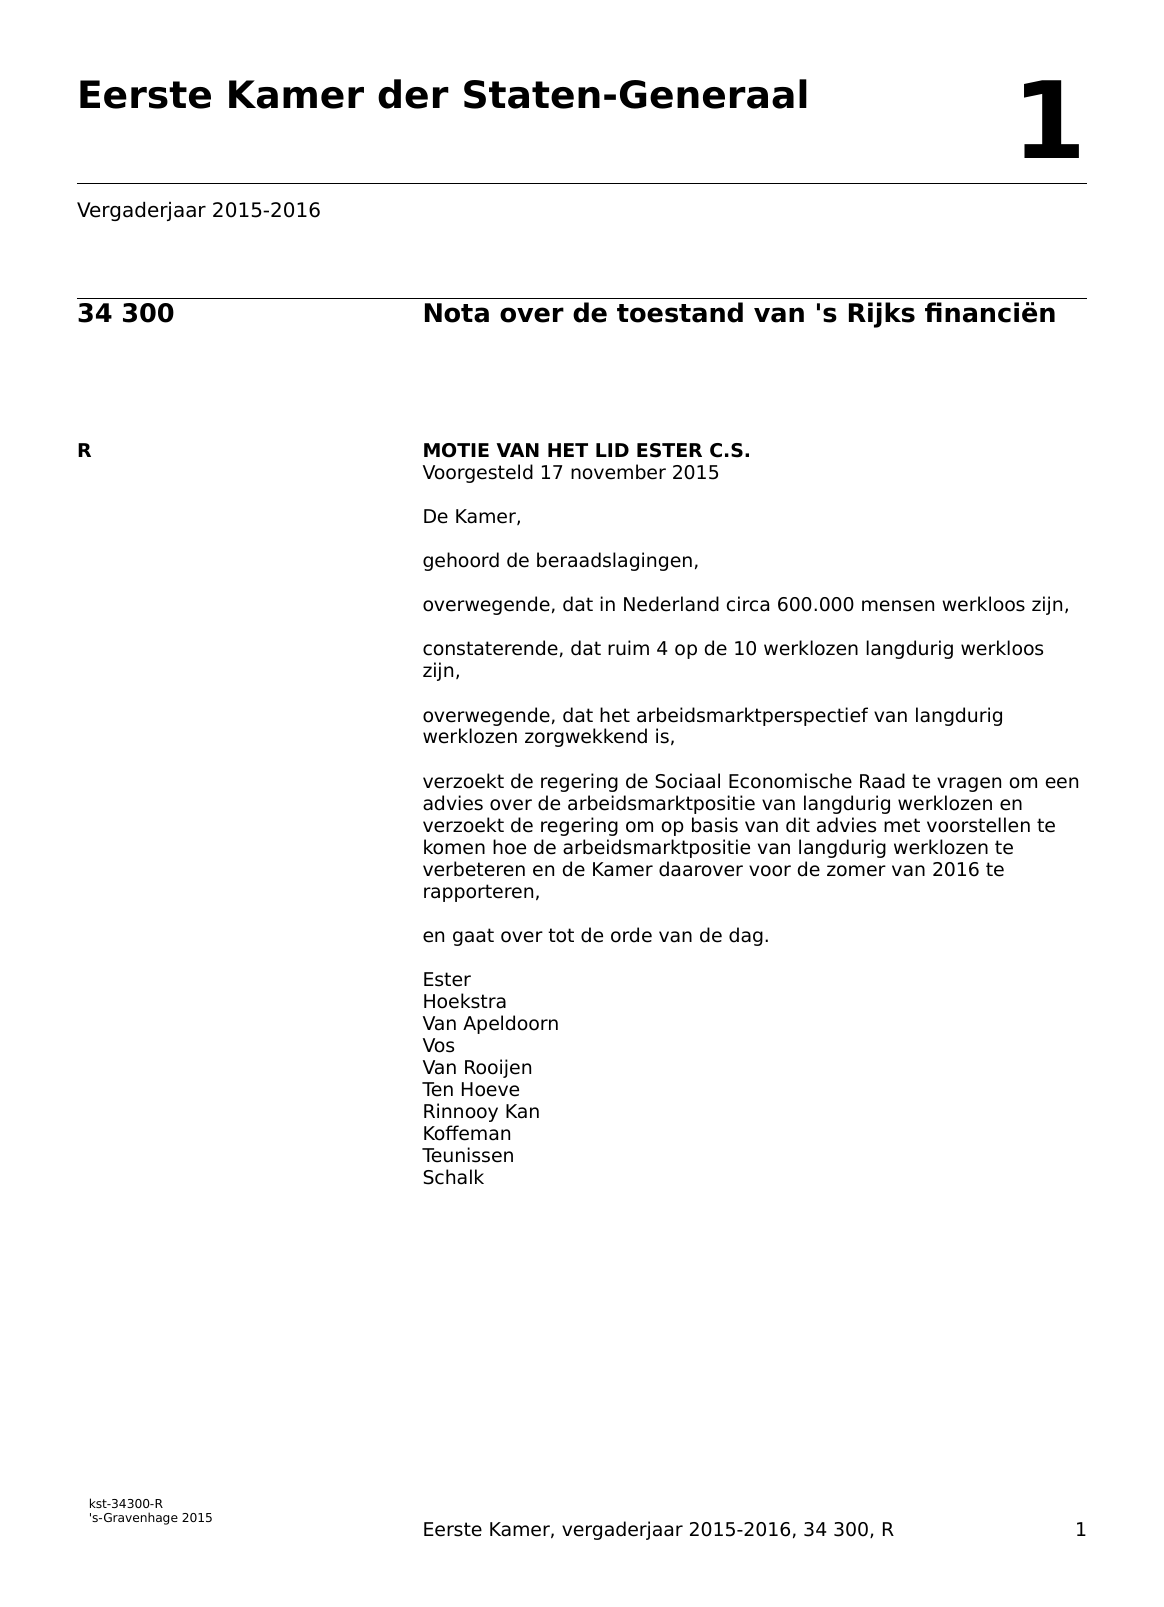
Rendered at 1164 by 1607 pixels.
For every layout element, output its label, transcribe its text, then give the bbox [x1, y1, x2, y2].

text Hoekstra [422, 991, 1087, 1013]
text 's-Gravenhage 2015 [88, 1511, 323, 1525]
table_cell Vergaderjaar 2015-2016 [77, 184, 1087, 298]
text Van Apeldoorn [422, 1013, 1087, 1035]
table_header 1 [886, 59, 1087, 183]
text gehoord de beraadslagingen, [422, 550, 1087, 572]
text overwegende, dat in Nederland circa 600.000 mensen werkloos zijn, [422, 594, 1087, 616]
text Koffeman [422, 1123, 1087, 1145]
table_header Eerste Kamer der Staten-Generaal [77, 59, 886, 183]
text Ten Hoeve [422, 1079, 1087, 1101]
subtitle R MOTIE VAN HET LID ESTER C.S. [77, 440, 1087, 462]
text constaterende, dat ruim 4 op de 10 werklozen langdurig werkloos zijn, [422, 638, 1087, 682]
text Schalk [422, 1167, 1087, 1189]
text kst-34300-R [88, 1497, 323, 1511]
text Teunissen [422, 1145, 1087, 1167]
text en gaat over tot de orde van de dag. [422, 925, 1087, 947]
text Van Rooijen [422, 1057, 1087, 1079]
text verzoekt de regering de Sociaal Economische Raad te vragen om een advies over de arbeidsmarktpositie van langdurig werklozen en verzoekt de regering om op basis van dit advies met voorstellen te komen hoe de arbeidsmarktpositie van langdurig werklozen te verbeteren en de Kamer daarover voor de zomer van 2016 te rapporteren, [422, 771, 1087, 902]
subtitle 34 300 Nota over de toestand van 's Rijks financiën [77, 299, 1087, 329]
text overwegende, dat het arbeidsmarktperspectief van langdurig werklozen zorgwekkend is, [422, 704, 1087, 748]
text Rinnooy Kan [422, 1101, 1087, 1123]
text Voorgesteld 17 november 2015 [422, 462, 1087, 484]
text Ester [422, 969, 1087, 991]
text Vos [422, 1035, 1087, 1057]
text De Kamer, [422, 506, 1087, 528]
